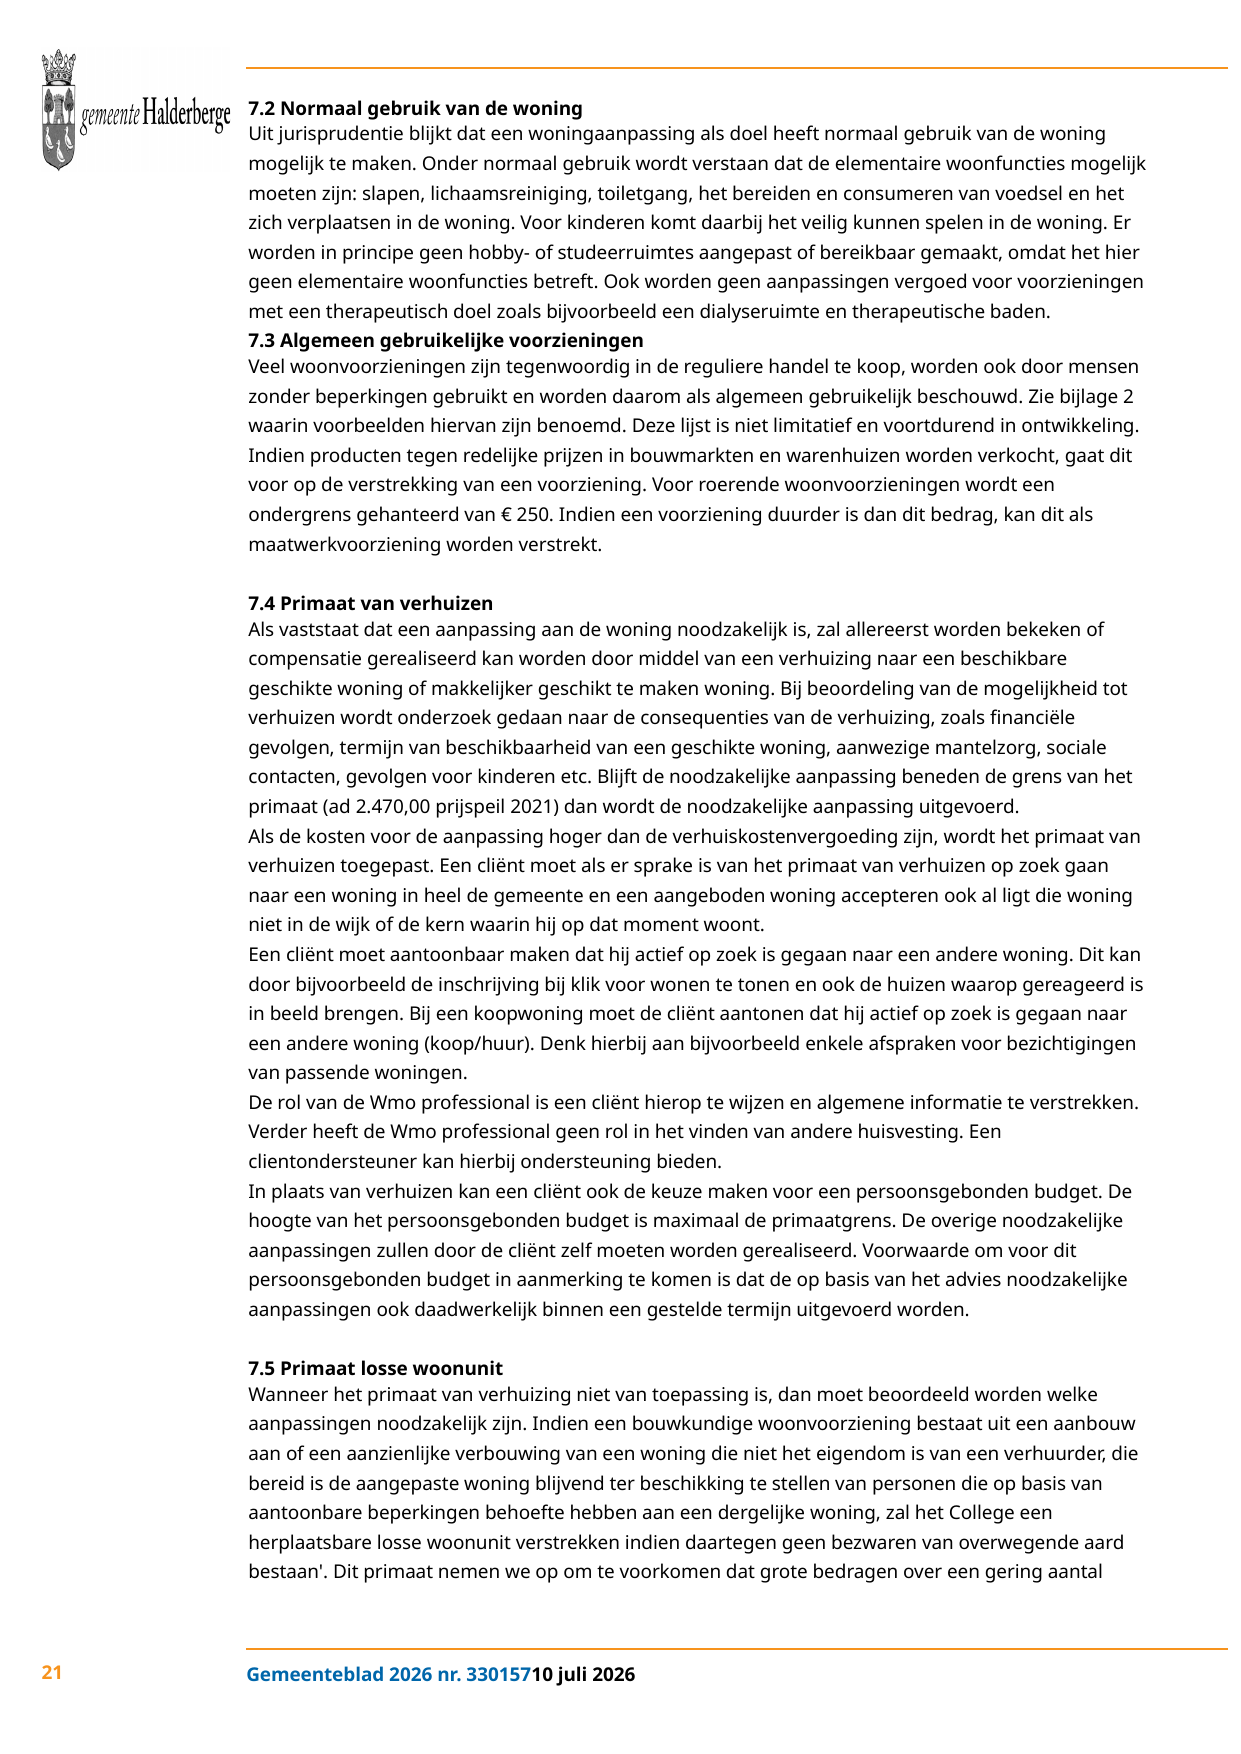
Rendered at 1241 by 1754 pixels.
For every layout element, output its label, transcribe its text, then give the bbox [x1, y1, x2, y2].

text 7.2 Normaal gebruik van de woning [248, 95, 1152, 121]
text Wanneer het primaat van verhuizing niet van toepassing is, dan moet beoordeeld worden welke aanpassingen noodzakelijk zijn. Indien een bouwkundige woonvoorziening bestaat uit een aanbouw aan of een aanzienlijke verbouwing van een woning die niet het eigendom is van een verhuurder, die bereid is de aangepaste woning blijvend ter beschikking te stellen van personen die op basis van aantoonbare beperkingen behoefte hebben aan een dergelijke woning, zal het College een herplaatsbare losse woonunit verstrekken indien daartegen geen bezwaren van overwegende aard bestaan'. Dit primaat nemen we op om te voorkomen dat grote bedragen over een gering aantal [248, 1381, 1152, 1584]
text In plaats van verhuizen kan een cliënt ook de keuze maken voor een persoonsgebonden budget. De hoogte van het persoonsgebonden budget is maximaal de primaatgrens. De overige noodzakelijke aanpassingen zullen door de cliënt zelf moeten worden gerealiseerd. Voorwaarde om voor dit persoonsgebonden budget in aanmerking te komen is dat de op basis van het advies noodzakelijke aanpassingen ook daadwerkelijk binnen een gestelde termijn uitgevoerd worden. [248, 1178, 1152, 1322]
text Als vaststaat dat een aanpassing aan de woning noodzakelijk is, zal allereerst worden bekeken of compensatie gerealiseerd kan worden door middel van een verhuizing naar een beschikbare geschikte woning of makkelijker geschikt te maken woning. Bij beoordeling van de mogelijkheid tot verhuizen wordt onderzoek gedaan naar de consequenties van de verhuizing, zoals financiële gevolgen, termijn van beschikbaarheid van een geschikte woning, aanwezige mantelzorg, sociale contacten, gevolgen voor kinderen etc. Blijft de noodzakelijke aanpassing beneden de grens van het primaat (ad 2.470,00 prijspeil 2021) dan wordt de noodzakelijke aanpassing uitgevoerd. [248, 616, 1152, 819]
text 7.4 Primaat van verhuizen [248, 590, 1152, 616]
text Een cliënt moet aantoonbaar maken dat hij actief op zoek is gegaan naar een andere woning. Dit kan door bijvoorbeeld de inschrijving bij klik voor wonen te tonen en ook de huizen waarop gereageerd is in beeld brengen. Bij een koopwoning moet de cliënt aantonen dat hij actief op zoek is gegaan naar een andere woning (koop/huur). Denk hierbij aan bijvoorbeeld enkele afspraken voor bezichtigingen van passende woningen. [248, 941, 1152, 1085]
text De rol van de Wmo professional is een cliënt hierop te wijzen en algemene informatie te verstrekken. Verder heeft de Wmo professional geen rol in het vinden van andere huisvesting. Een clientondersteuner kan hierbij ondersteuning bieden. [248, 1089, 1152, 1174]
text Uit jurisprudentie blijkt dat een woningaanpassing als doel heeft normaal gebruik van de woning mogelijk te maken. Onder normaal gebruik wordt verstaan dat de elementaire woonfuncties mogelijk moeten zijn: slapen, lichaamsreiniging, toiletgang, het bereiden en consumeren van voedsel en het zich verplaatsen in de woning. Voor kinderen komt daarbij het veilig kunnen spelen in de woning. Er worden in principe geen hobby- of studeerruimtes aangepast of bereikbaar gemaakt, omdat het hier geen elementaire woonfuncties betreft. Ook worden geen aanpassingen vergoed voor voorzieningen met een therapeutisch doel zoals bijvoorbeeld een dialyseruimte en therapeutische baden. [248, 121, 1152, 324]
text Veel woonvoorzieningen zijn tegenwoordig in de reguliere handel te koop, worden ook door mensen zonder beperkingen gebruikt en worden daarom als algemeen gebruikelijk beschouwd. Zie bijlage 2 waarin voorbeelden hiervan zijn benoemd. Deze lijst is niet limitatief en voortdurend in ontwikkeling. Indien producten tegen redelijke prijzen in bouwmarkten en warenhuizen worden verkocht, gaat dit voor op de verstrekking van een voorziening. Voor roerende woonvoorzieningen wordt een ondergrens gehanteerd van € 250. Indien een voorziening duurder is dan dit bedrag, kan dit als maatwerkvoorziening worden verstrekt. [248, 353, 1152, 557]
text 7.5 Primaat losse woonunit [248, 1355, 1152, 1381]
picture [41, 47, 231, 172]
text 7.3 Algemeen gebruikelijke voorzieningen [248, 328, 1152, 353]
text Als de kosten voor de aanpassing hoger dan de verhuiskostenvergoeding zijn, wordt het primaat van verhuizen toegepast. Een cliënt moet als er sprake is van het primaat van verhuizen op zoek gaan naar een woning in heel de gemeente en een aangeboden woning accepteren ook al ligt die woning niet in de wijk of de kern waarin hij op dat moment woont. [248, 823, 1152, 937]
